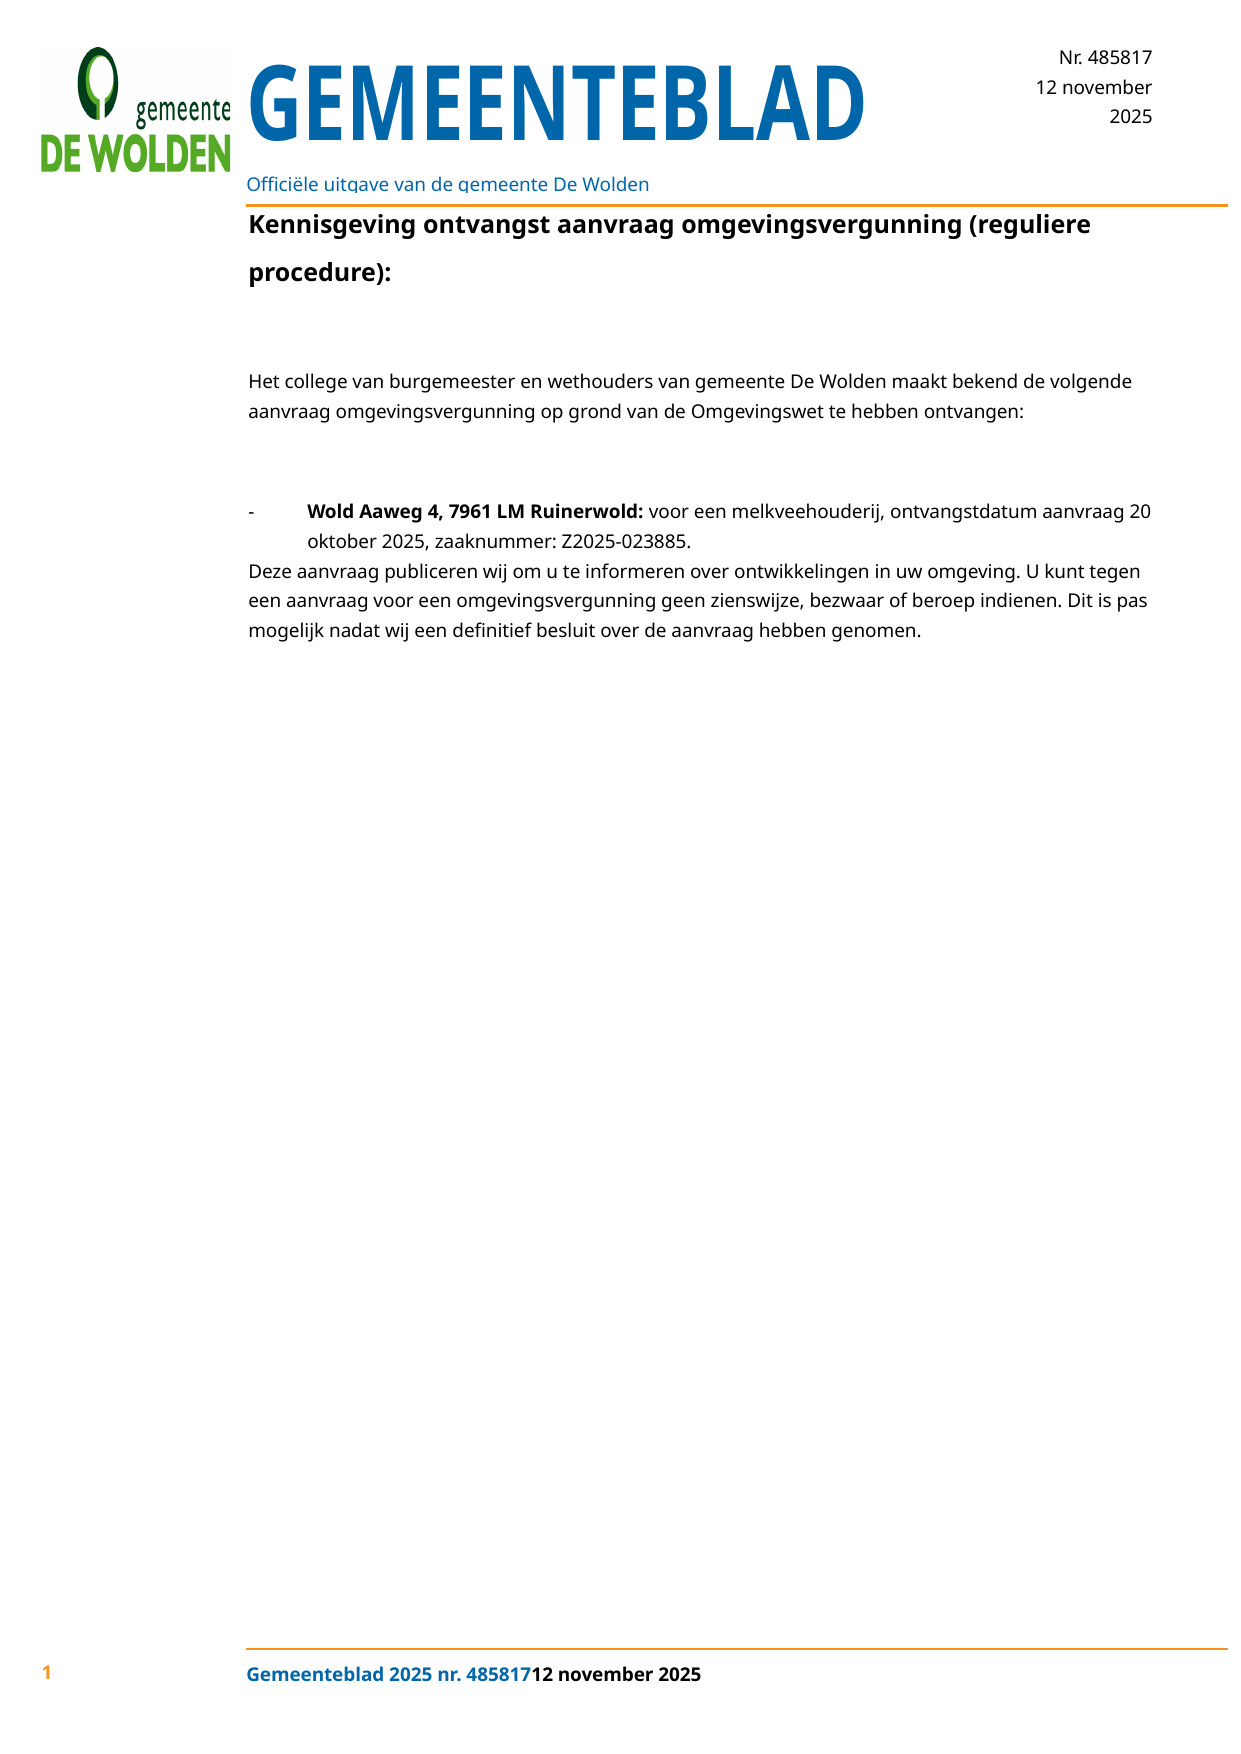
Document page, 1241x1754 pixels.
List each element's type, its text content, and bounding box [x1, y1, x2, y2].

text Het college van burgemeester en wethouders van gemeente De Wolden maakt bekend de volgende aanvraag omgevingsvergunning op grond van de Omgevingswet te hebben ontvangen: [248, 368, 1152, 424]
list Wold Aaweg 4, 7961 LM Ruinerwold: voor een melkveehouderij, ontvangstdatum aanvraag 20 oktober 2025, zaaknummer: Z2025-023885. [248, 499, 1152, 554]
text Deze aanvraag publiceren wij om u te informeren over ontwikkelingen in uw omgeving. U kunt tegen een aanvraag voor een omgevingsvergunning geen zienswijze, bezwaar of beroep indienen. Dit is pas mogelijk nadat wij een definitief besluit over de aanvraag hebben genomen. [248, 558, 1152, 643]
picture [41, 47, 231, 172]
text Kennisgeving ontvangst aanvraag omgevingsvergunning (reguliere procedure): [248, 207, 1152, 288]
